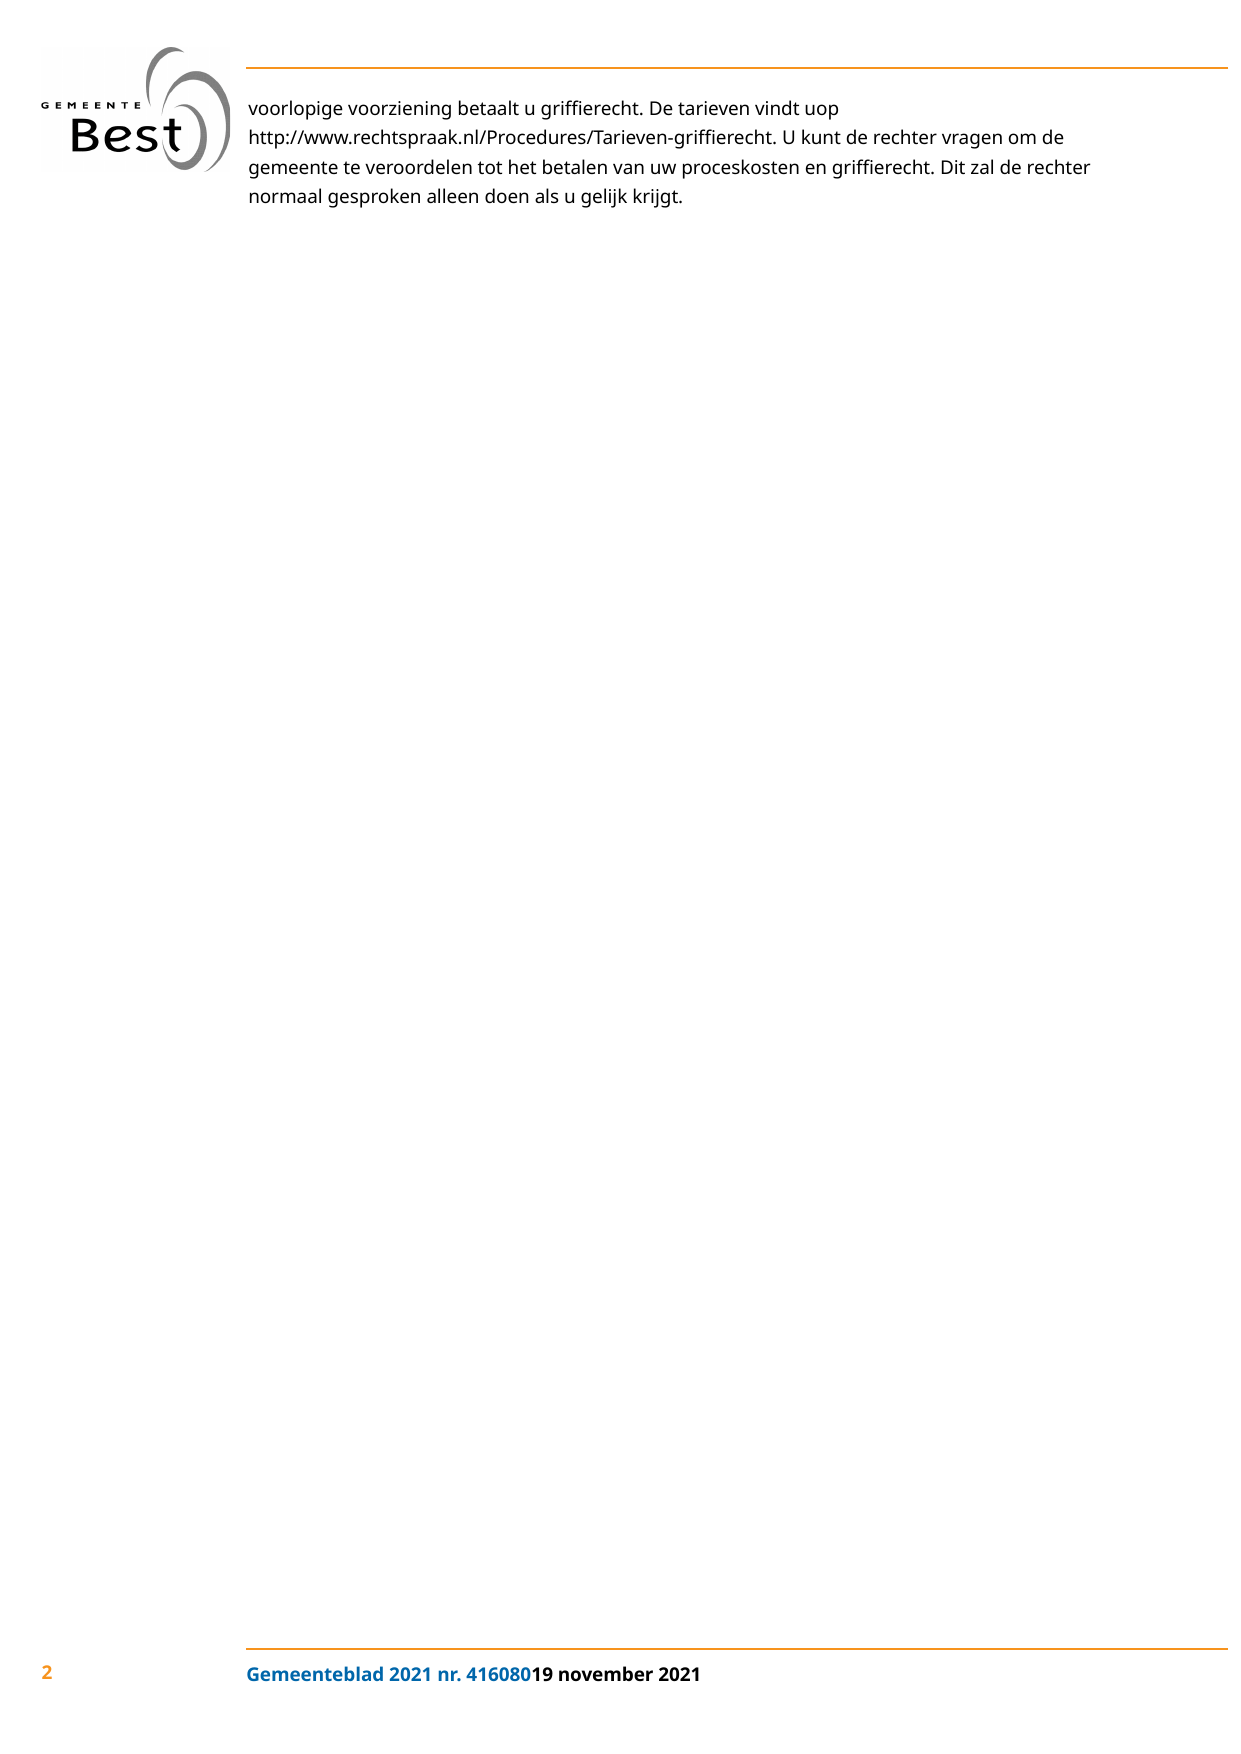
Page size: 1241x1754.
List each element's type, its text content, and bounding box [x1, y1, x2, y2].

text voorlopige voorziening betaalt u griffierecht. De tarieven vindt uop http://www.rechtspraak.nl/Procedures/Tarieven-griffierecht. U kunt de rechter vragen om de gemeente te veroordelen tot het betalen van uw proceskosten en griffierecht. Dit zal de rechter normaal gesproken alleen doen als u gelijk krijgt. [248, 95, 1152, 209]
picture [41, 47, 231, 172]
